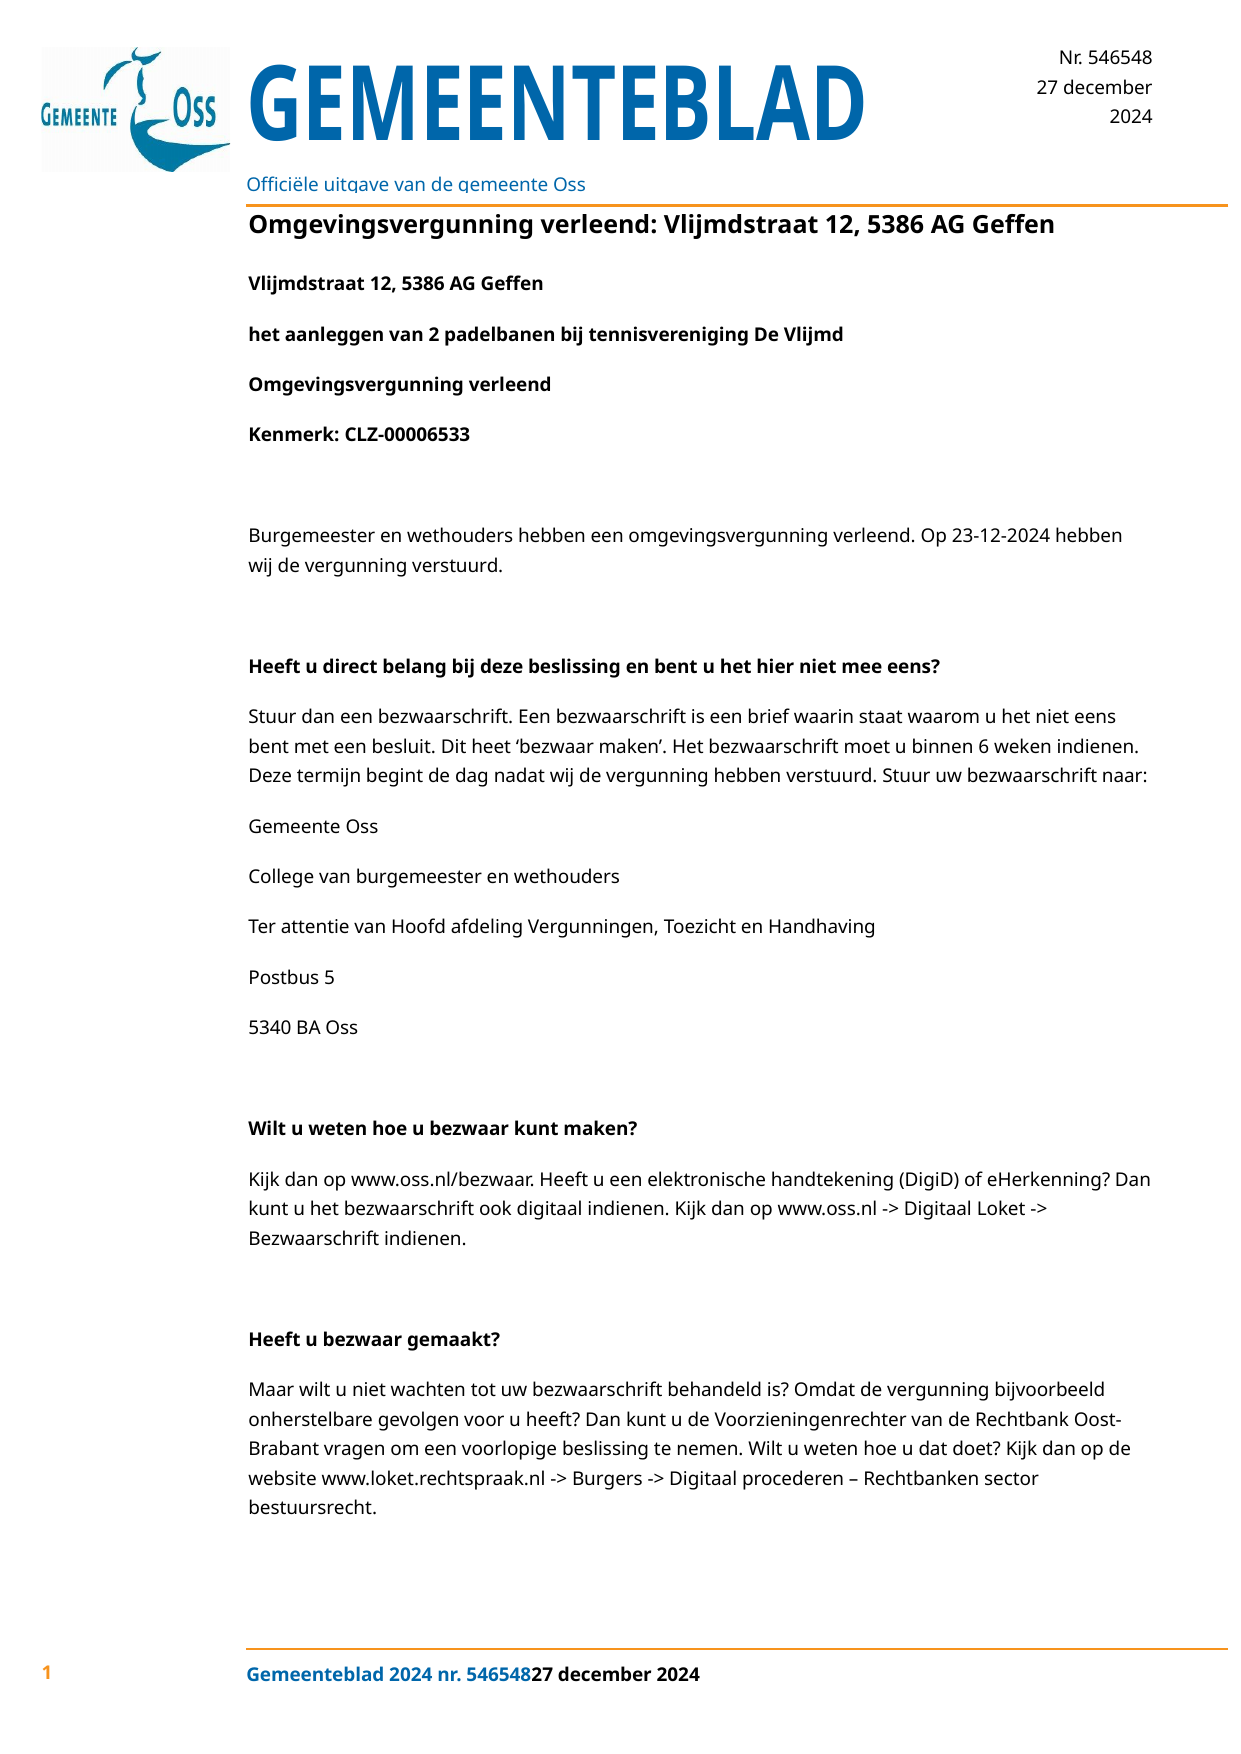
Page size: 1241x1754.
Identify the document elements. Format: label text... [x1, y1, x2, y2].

text 5340 BA Oss [248, 1014, 1152, 1040]
text Gemeente Oss [248, 813, 1152, 838]
text Omgevingsvergunning verleend: Vlijmdstraat 12, 5386 AG Geffen [248, 207, 1152, 241]
text Heeft u direct belang bij deze beslissing en bent u het hier niet mee eens? [248, 653, 1152, 678]
picture [41, 47, 231, 172]
text Ter attentie van Hoofd afdeling Vergunningen, Toezicht en Handhaving [248, 914, 1152, 939]
text Stuur dan een bezwaarschrift. Een bezwaarschrift is een brief waarin staat waarom u het niet eens bent met een besluit. Dit heet ‘bezwaar maken’. Het bezwaarschrift moet u binnen 6 weken indienen. Deze termijn begint de dag nadat wij de vergunning hebben verstuurd. Stuur uw bezwaarschrift naar: [248, 703, 1152, 788]
text Vlijmdstraat 12, 5386 AG Geffen [248, 270, 1152, 296]
text Postbus 5 [248, 964, 1152, 990]
text Kijk dan op www.oss.nl/bezwaar. Heeft u een elektronische handtekening (DigiD) of eHerkenning? Dan kunt u het bezwaarschrift ook digitaal indienen. Kijk dan op www.oss.nl -> Digitaal Loket -> Bezwaarschrift indienen. [248, 1166, 1152, 1251]
text Kenmerk: CLZ-00006533 [248, 422, 1152, 447]
text het aanleggen van 2 padelbanen bij tennisvereniging De Vlijmd [248, 321, 1152, 346]
text College van burgemeester en wethouders [248, 863, 1152, 889]
text Burgemeester en wethouders hebben een omgevingsvergunning verleend. Op 23-12-2024 hebben wij de vergunning verstuurd. [248, 522, 1152, 578]
text Omgevingsvergunning verleend [248, 371, 1152, 397]
text Heeft u bezwaar gemaakt? [248, 1326, 1152, 1351]
text Maar wilt u niet wachten tot uw bezwaarschrift behandeld is? Omdat de vergunning bijvoorbeeld onherstelbare gevolgen voor u heeft? Dan kunt u de Voorzieningenrechter van de Rechtbank Oost-Brabant vragen om een voorlopige beslissing te nemen. Wilt u weten hoe u dat doet? Kijk dan op de website www.loket.rechtspraak.nl -> Burgers -> Digitaal procederen – Rechtbanken sector bestuursrecht. [248, 1376, 1152, 1520]
text Wilt u weten hoe u bezwaar kunt maken? [248, 1115, 1152, 1141]
